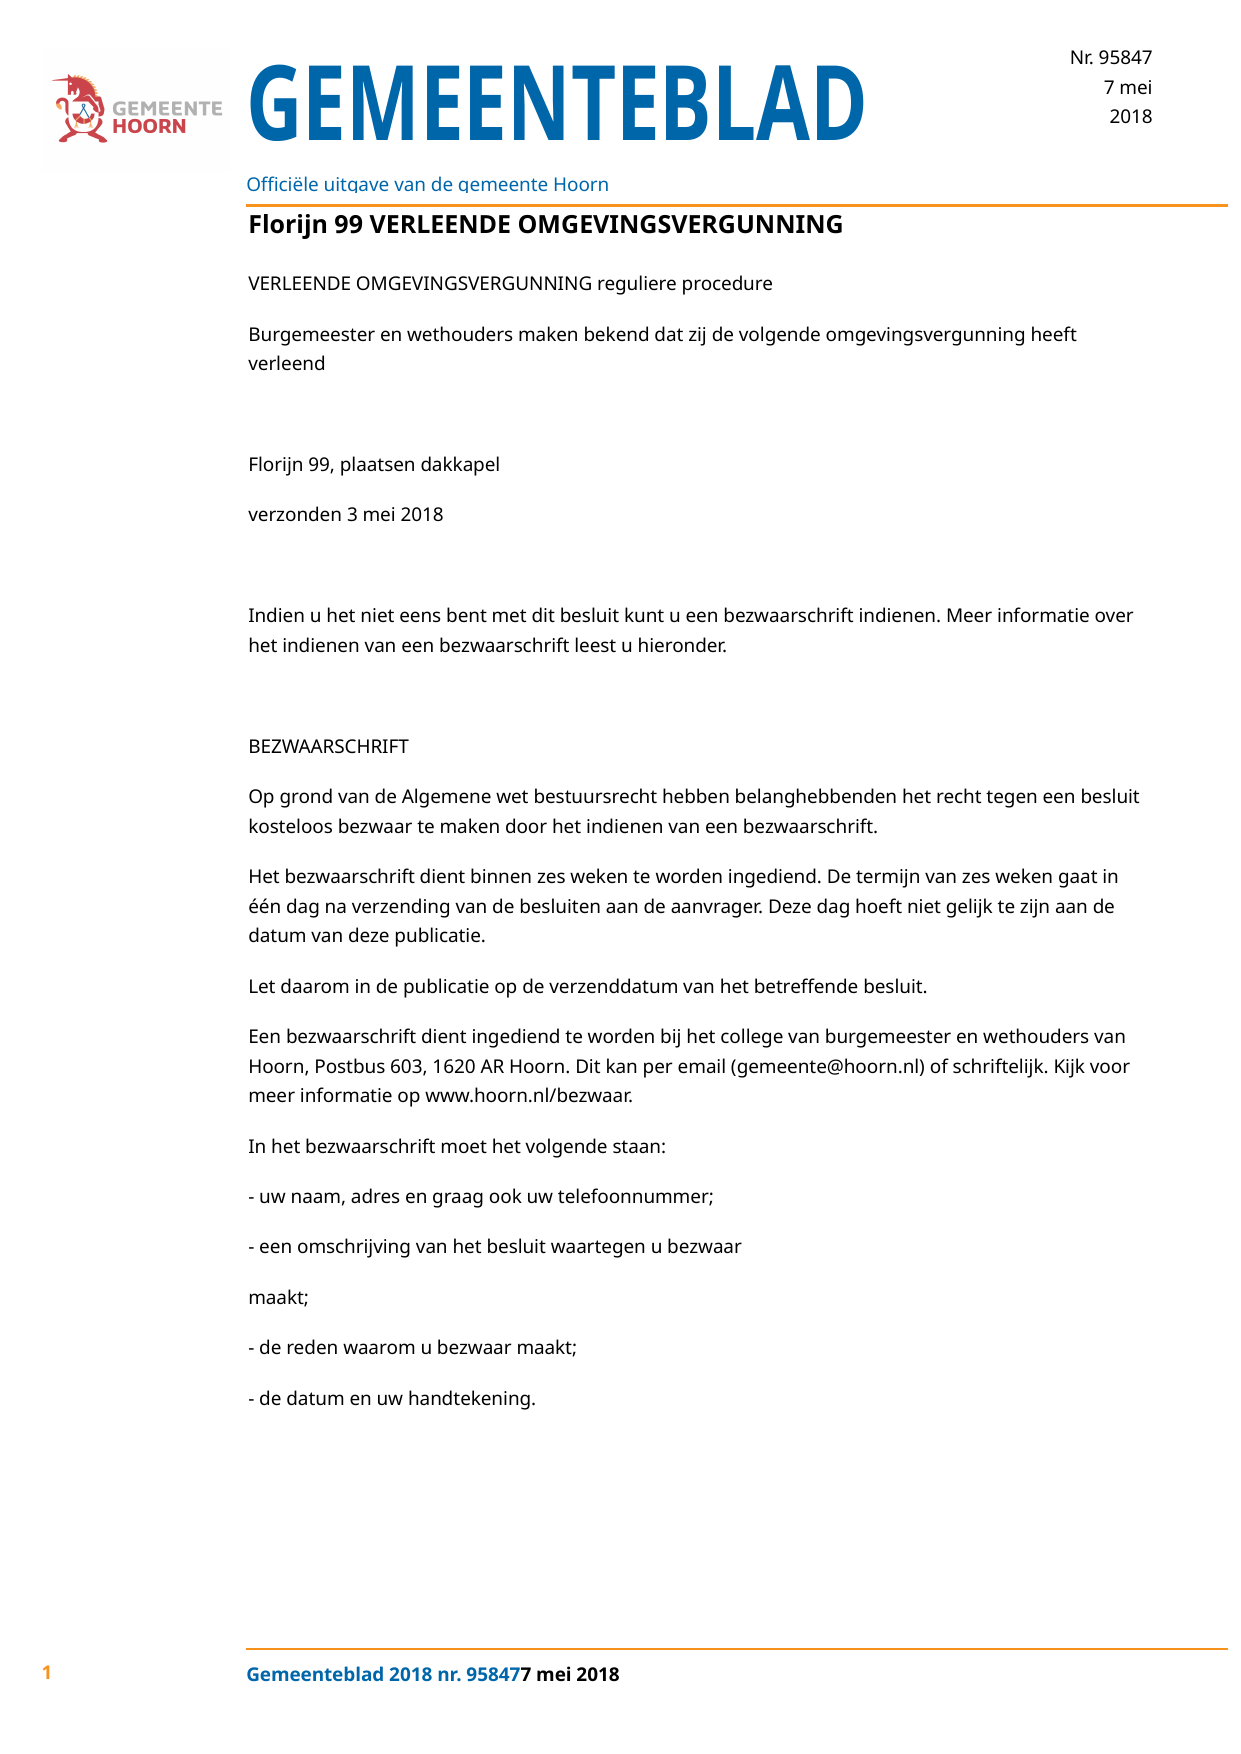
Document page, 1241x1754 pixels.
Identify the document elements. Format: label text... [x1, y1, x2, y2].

text verzonden 3 mei 2018 [248, 502, 1152, 527]
text VERLEENDE OMGEVINGSVERGUNNING reguliere procedure [248, 270, 1152, 296]
text Florijn 99, plaatsen dakkapel [248, 451, 1152, 477]
text Indien u het niet eens bent met dit besluit kunt u een bezwaarschrift indienen. Meer informatie over het indienen van een bezwaarschrift leest u hieronder. [248, 602, 1152, 658]
picture [41, 47, 231, 172]
text maakt; [248, 1284, 1152, 1310]
text Let daarom in de publicatie op de verzenddatum van het betreffende besluit. [248, 973, 1152, 998]
text Burgemeester en wethouders maken bekend dat zij de volgende omgevingsvergunning heeft verleend [248, 321, 1152, 376]
text Op grond van de Algemene wet bestuursrecht hebben belanghebbenden het recht tegen een besluit kosteloos bezwaar te maken door het indienen van een bezwaarschrift. [248, 783, 1152, 838]
text - de reden waarom u bezwaar maakt; [248, 1334, 1152, 1360]
text In het bezwaarschrift moet het volgende staan: [248, 1133, 1152, 1158]
text Florijn 99 VERLEENDE OMGEVINGSVERGUNNING [248, 207, 1152, 241]
text Een bezwaarschrift dient ingediend te worden bij het college van burgemeester en wethouders van Hoorn, Postbus 603, 1620 AR Hoorn. Dit kan per email (gemeente@hoorn.nl) of schriftelijk. Kijk voor meer informatie op www.hoorn.nl/bezwaar. [248, 1023, 1152, 1108]
text Het bezwaarschrift dient binnen zes weken te worden ingediend. De termijn van zes weken gaat in één dag na verzending van de besluiten aan de aanvrager. Deze dag hoeft niet gelijk te zijn aan de datum van deze publicatie. [248, 863, 1152, 948]
text - de datum en uw handtekening. [248, 1385, 1152, 1411]
text - een omschrijving van het besluit waartegen u bezwaar [248, 1234, 1152, 1259]
text BEZWAARSCHRIFT [248, 733, 1152, 758]
text - uw naam, adres en graag ook uw telefoonnummer; [248, 1183, 1152, 1209]
